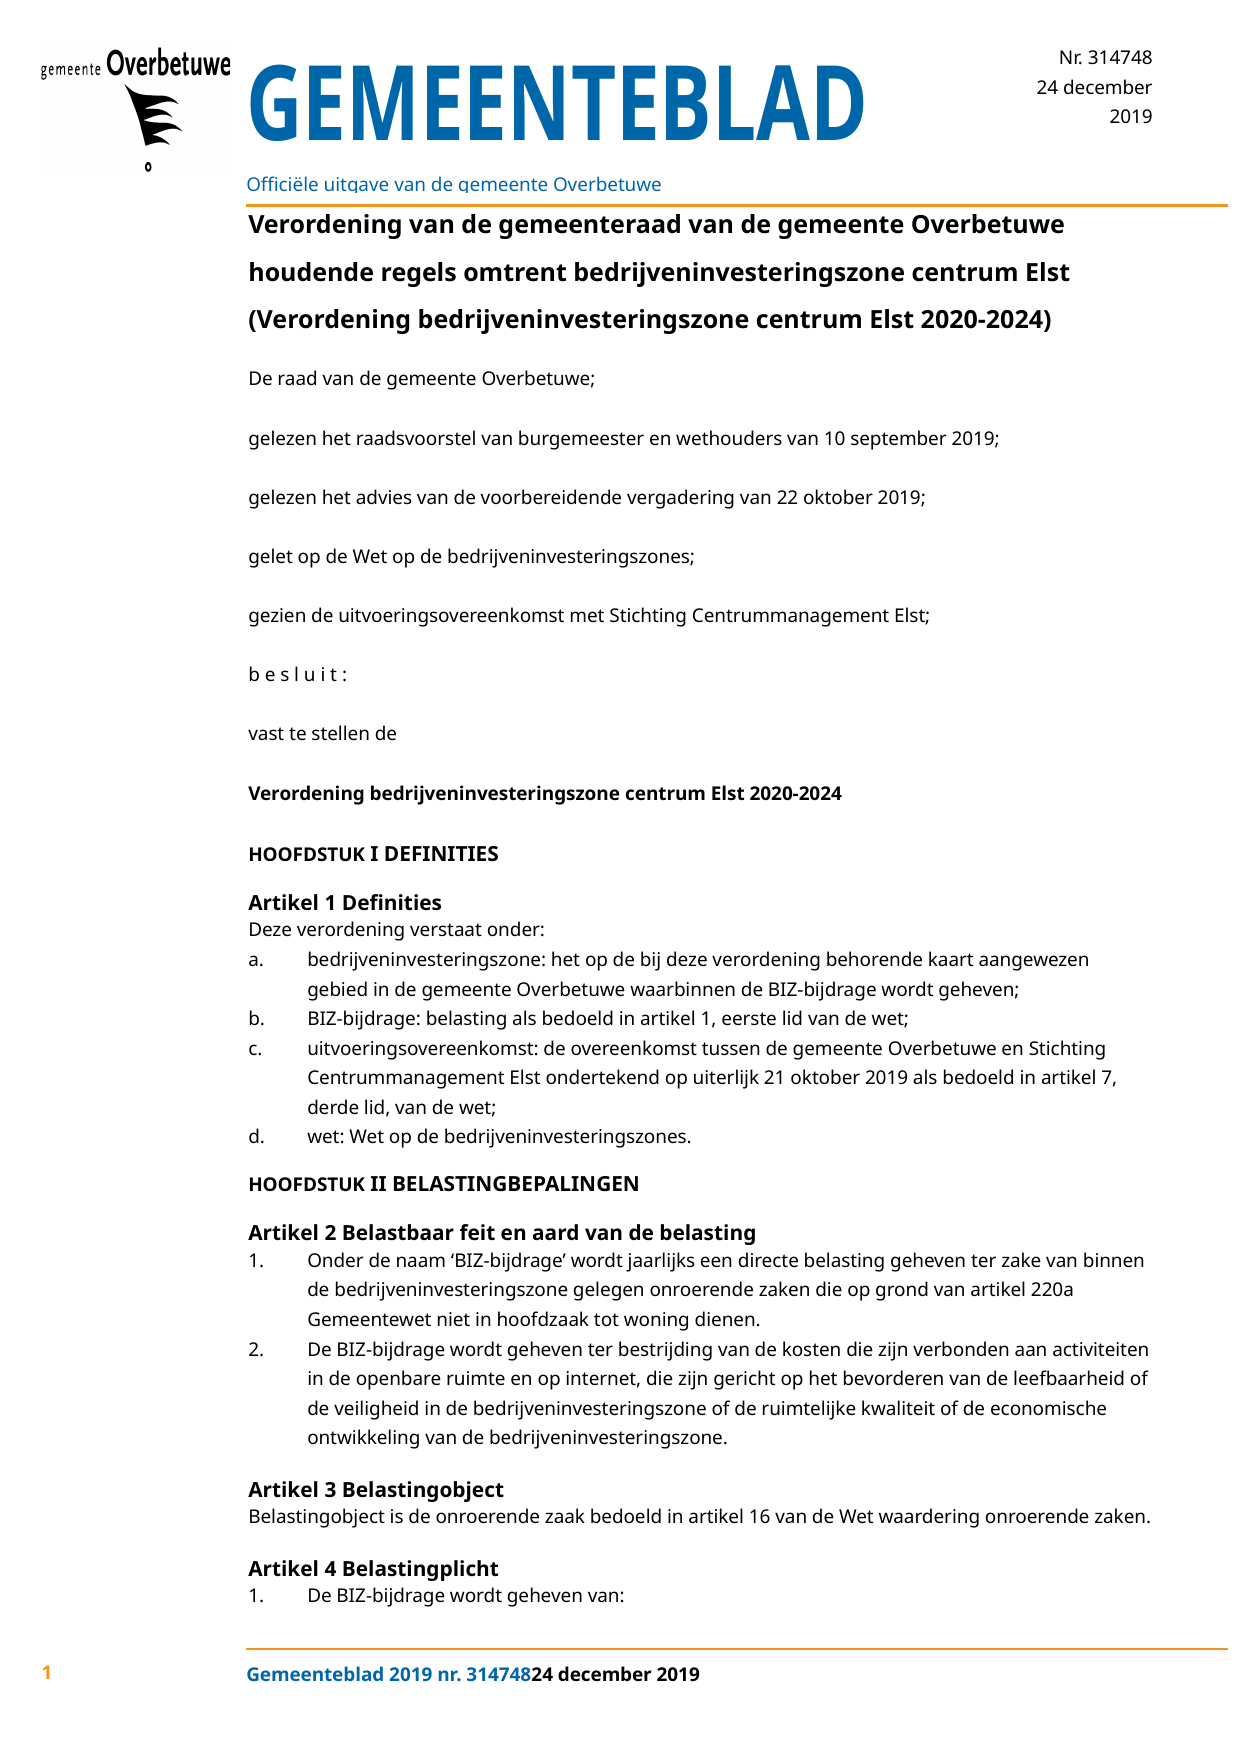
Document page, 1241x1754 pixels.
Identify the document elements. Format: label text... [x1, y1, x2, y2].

list BIZ-bijdrage: belasting als bedoeld in artikel 1, eerste lid van de wet; [248, 1005, 1152, 1031]
text Verordening bedrijveninvesteringszone centrum Elst 2020-2024 [248, 780, 1152, 805]
list Onder de naam ‘BIZ-bijdrage’ wordt jaarlijks een directe belasting geheven ter zake van binnen de bedrijveninvesteringszone gelegen onroerende zaken die op grond van artikel 220a Gemeentewet niet in hoofdzaak tot woning dienen. [248, 1247, 1152, 1332]
text HOOFDSTUK II BELASTINGBEPALINGEN [248, 1169, 1152, 1198]
text vast te stellen de [248, 721, 1152, 746]
list bedrijveninvesteringszone: het op de bij deze verordening behorende kaart aangewezen gebied in de gemeente Overbetuwe waarbinnen de BIZ-bijdrage wordt geheven; [248, 946, 1152, 1001]
text gelezen het advies van de voorbereidende vergadering van 22 oktober 2019; [248, 484, 1152, 509]
list wet: Wet op de bedrijveninvesteringszones. [248, 1124, 1152, 1149]
list De BIZ-bijdrage wordt geheven van: [248, 1582, 1152, 1608]
list uitvoeringsovereenkomst: de overeenkomst tussen de gemeente Overbetuwe en Stichting Centrummanagement Elst ondertekend op uiterlijk 21 oktober 2019 als bedoeld in artikel 7, derde lid, van de wet; [248, 1035, 1152, 1120]
list De BIZ-bijdrage wordt geheven ter bestrijding van de kosten die zijn verbonden aan activiteiten in de openbare ruimte en op internet, die zijn gericht op het bevorderen van de leefbaarheid of de veiligheid in de bedrijveninvesteringszone of de ruimtelijke kwaliteit of de economische ontwikkeling van de bedrijveninvesteringszone. [248, 1336, 1152, 1450]
text Verordening van de gemeenteraad van de gemeente Overbetuwe houdende regels omtrent bedrijveninvesteringszone centrum Elst (Verordening bedrijveninvesteringszone centrum Elst 2020-2024) [248, 207, 1152, 336]
text Deze verordening verstaat onder: [248, 917, 1152, 942]
text Artikel 3 Belastingobject [248, 1475, 1152, 1503]
text Artikel 4 Belastingplicht [248, 1554, 1152, 1582]
text HOOFDSTUK I DEFINITIES [248, 839, 1152, 867]
text Belastingobject is de onroerende zaak bedoeld in artikel 16 van de Wet waardering onroerende zaken. [248, 1503, 1152, 1529]
text Artikel 2 Belastbaar feit en aard van de belasting [248, 1218, 1152, 1247]
text Artikel 1 Definities [248, 888, 1152, 917]
text gelet op de Wet op de bedrijveninvesteringszones; [248, 543, 1152, 569]
text b e s l u i t : [248, 661, 1152, 687]
text De raad van de gemeente Overbetuwe; [248, 366, 1152, 391]
text gelezen het raadsvoorstel van burgemeester en wethouders van 10 september 2019; [248, 425, 1152, 450]
picture [41, 47, 231, 172]
text gezien de uitvoeringsovereenkomst met Stichting Centrummanagement Elst; [248, 602, 1152, 628]
